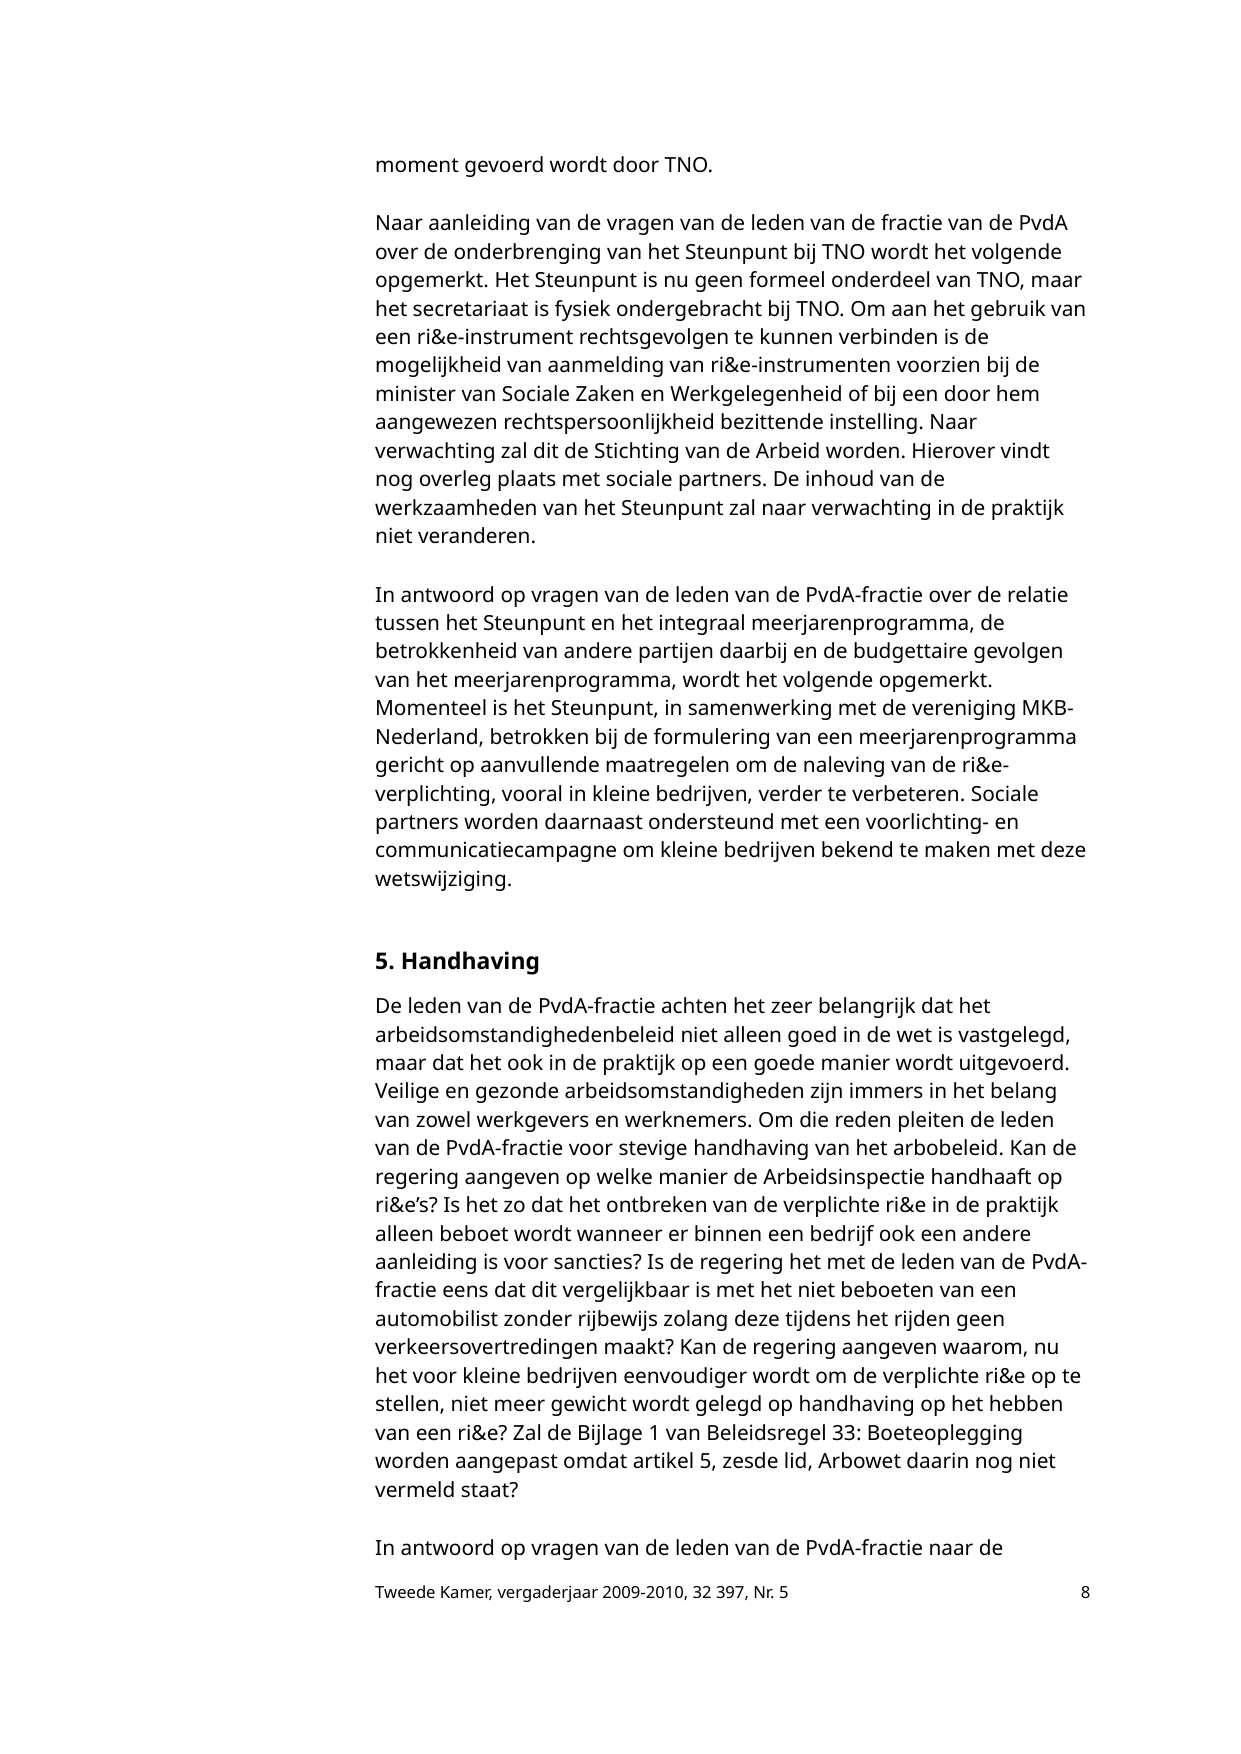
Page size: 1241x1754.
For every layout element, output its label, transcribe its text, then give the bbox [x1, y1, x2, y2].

text moment gevoerd wordt door TNO. [375, 150, 1090, 178]
text Naar aanleiding van de vragen van de leden van de fractie van de PvdA over de onderbrenging van het Steunpunt bij TNO wordt het volgende opgemerkt. Het Steunpunt is nu geen formeel onderdeel van TNO, maar het secretariaat is fysiek ondergebracht bij TNO. Om aan het gebruik van een ri&e-instrument rechtsgevolgen te kunnen verbinden is de mogelijkheid van aanmelding van ri&e-instrumenten voorzien bij de minister van Sociale Zaken en Werkgelegenheid of bij een door hem aangewezen rechtspersoonlijkheid bezittende instelling. Naar verwachting zal dit de Stichting van de Arbeid worden. Hierover vindt nog overleg plaats met sociale partners. De inhoud van de werkzaamheden van het Steunpunt zal naar verwachting in de praktijk niet veranderen. [375, 208, 1090, 550]
text De leden van de PvdA-fractie achten het zeer belangrijk dat het arbeidsomstandighedenbeleid niet alleen goed in de wet is vastgelegd, maar dat het ook in de praktijk op een goede manier wordt uitgevoerd. Veilige en gezonde arbeidsomstandigheden zijn immers in het belang van zowel werkgevers en werknemers. Om die reden pleiten de leden van de PvdA-fractie voor stevige handhaving van het arbobeleid. Kan de regering aangeven op welke manier de Arbeidsinspectie handhaaft op ri&e’s? Is het zo dat het ontbreken van de verplichte ri&e in de praktijk alleen beboet wordt wanneer er binnen een bedrijf ook een andere aanleiding is voor sancties? Is de regering het met de leden van de PvdA-fractie eens dat dit vergelijkbaar is met het niet beboeten van een automobilist zonder rijbewijs zolang deze tijdens het rijden geen verkeersovertredingen maakt? Kan de regering aangeven waarom, nu het voor kleine bedrijven eenvoudiger wordt om de verplichte ri&e op te stellen, niet meer gewicht wordt gelegd op handhaving op het hebben van een ri&e? Zal de Bijlage 1 van Beleidsregel 33: Boeteoplegging worden aangepast omdat artikel 5, zesde lid, Arbowet daarin nog niet vermeld staat? [375, 991, 1090, 1503]
text In antwoord op vragen van de leden van de PvdA-fractie over de relatie tussen het Steunpunt en het integraal meerjarenprogramma, de betrokkenheid van andere partijen daarbij en de budgettaire gevolgen van het meerjarenprogramma, wordt het volgende opgemerkt. Momenteel is het Steunpunt, in samenwerking met de vereniging MKB-Nederland, betrokken bij de formulering van een meerjarenprogramma gericht op aanvullende maatregelen om de naleving van de ri&e-verplichting, vooral in kleine bedrijven, verder te verbeteren. Sociale partners worden daarnaast ondersteund met een voorlichting- en communicatiecampagne om kleine bedrijven bekend te maken met deze wetswijziging. [375, 580, 1090, 892]
text In antwoord op vragen van de leden van de PvdA-fractie naar de [375, 1533, 1090, 1562]
subtitle 5. Handhaving [375, 945, 1090, 976]
